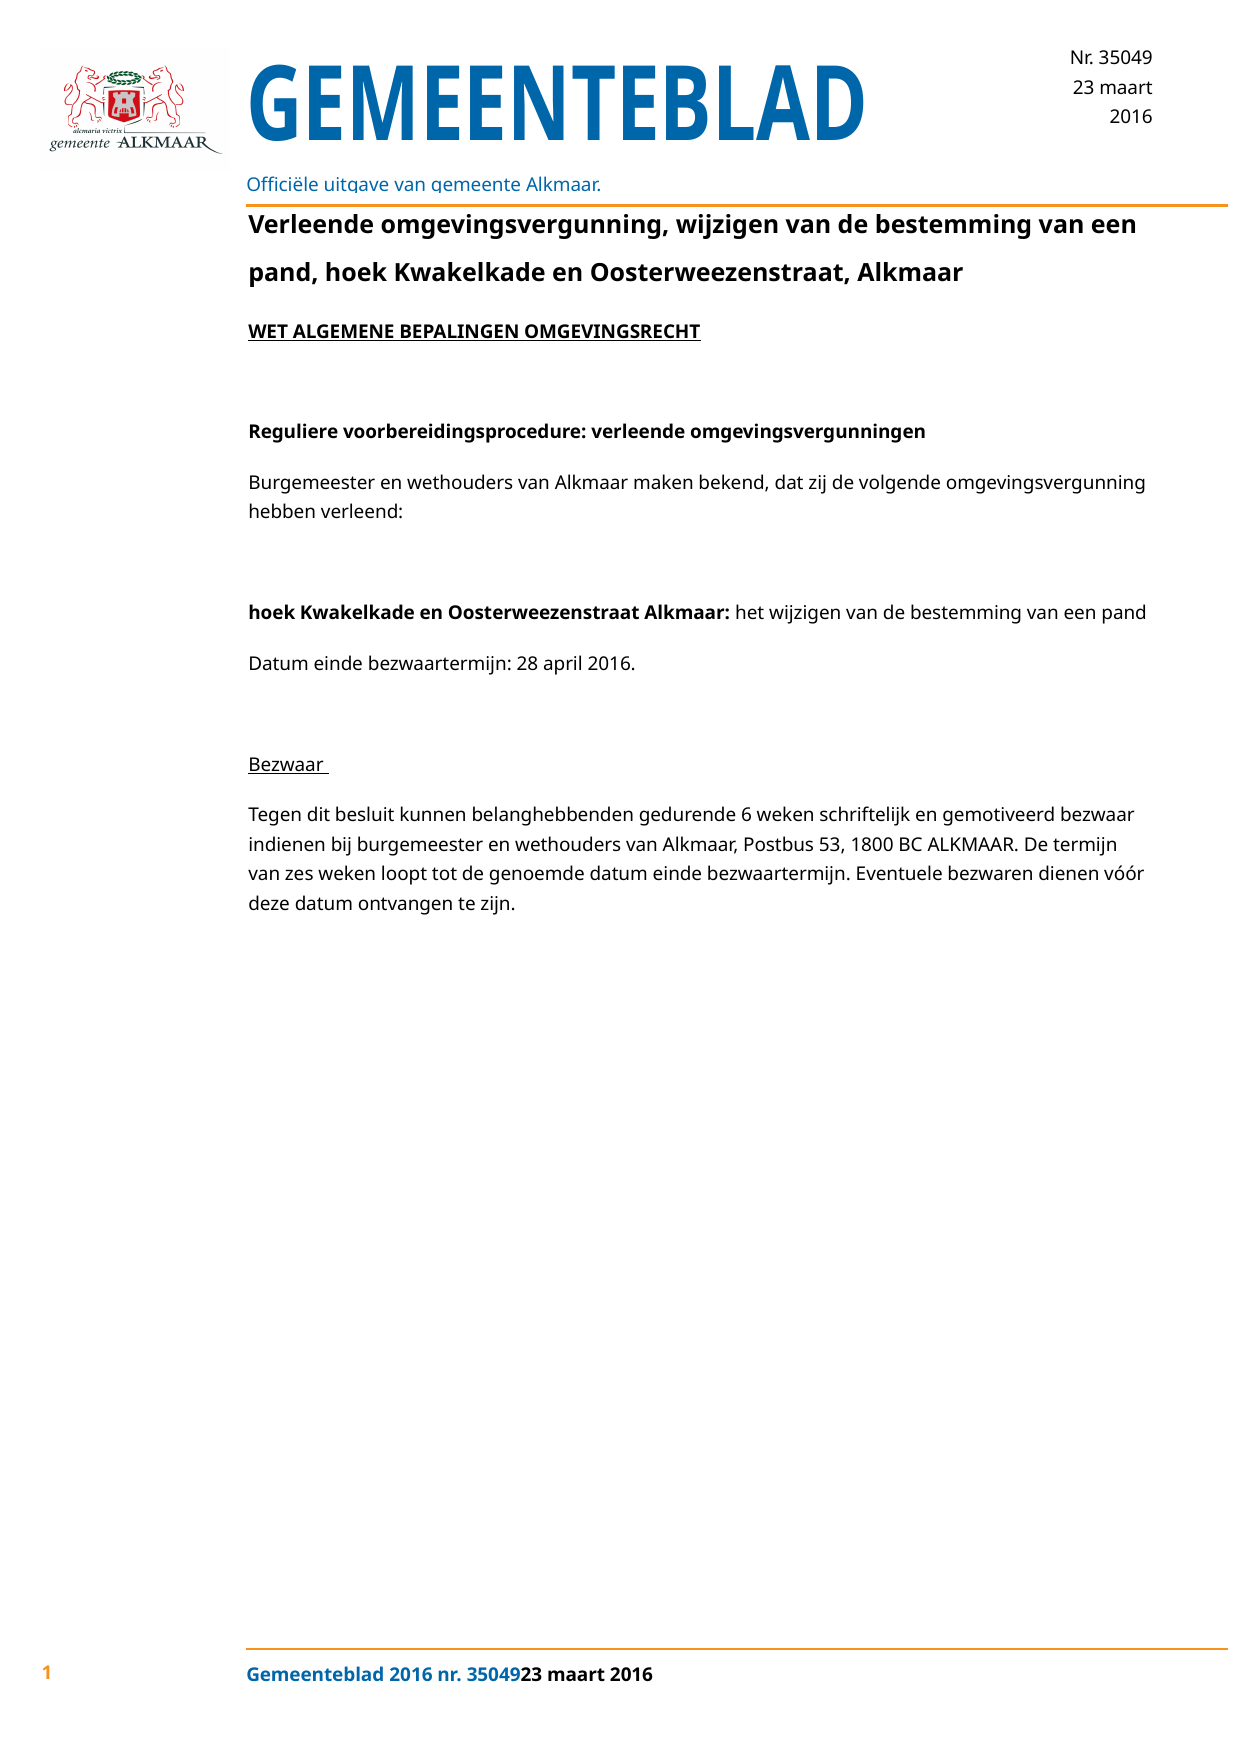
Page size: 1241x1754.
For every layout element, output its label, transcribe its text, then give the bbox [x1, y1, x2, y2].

text Bezwaar [248, 751, 1152, 777]
text Tegen dit besluit kunnen belanghebbenden gedurende 6 weken schriftelijk en gemotiveerd bezwaar indienen bij burgemeester en wethouders van Alkmaar, Postbus 53, 1800 BC ALKMAAR. De termijn van zes weken loopt tot de genoemde datum einde bezwaartermijn. Eventuele bezwaren dienen vóór deze datum ontvangen te zijn. [248, 801, 1152, 916]
text Datum einde bezwaartermijn: 28 april 2016. [248, 650, 1152, 676]
text WET ALGEMENE BEPALINGEN OMGEVINGSRECHT [248, 318, 1152, 344]
text Verleende omgevingsvergunning, wijzigen van de bestemming van een pand, hoek Kwakelkade en Oosterweezenstraat, Alkmaar [248, 207, 1152, 288]
picture [41, 47, 231, 172]
text hoek Kwakelkade en Oosterweezenstraat Alkmaar: het wijzigen van de bestemming van een pand [248, 599, 1152, 625]
text Reguliere voorbereidingsprocedure: verleende omgevingsvergunningen [248, 419, 1152, 444]
text Burgemeester en wethouders van Alkmaar maken bekend, dat zij de volgende omgevingsvergunning hebben verleend: [248, 469, 1152, 524]
